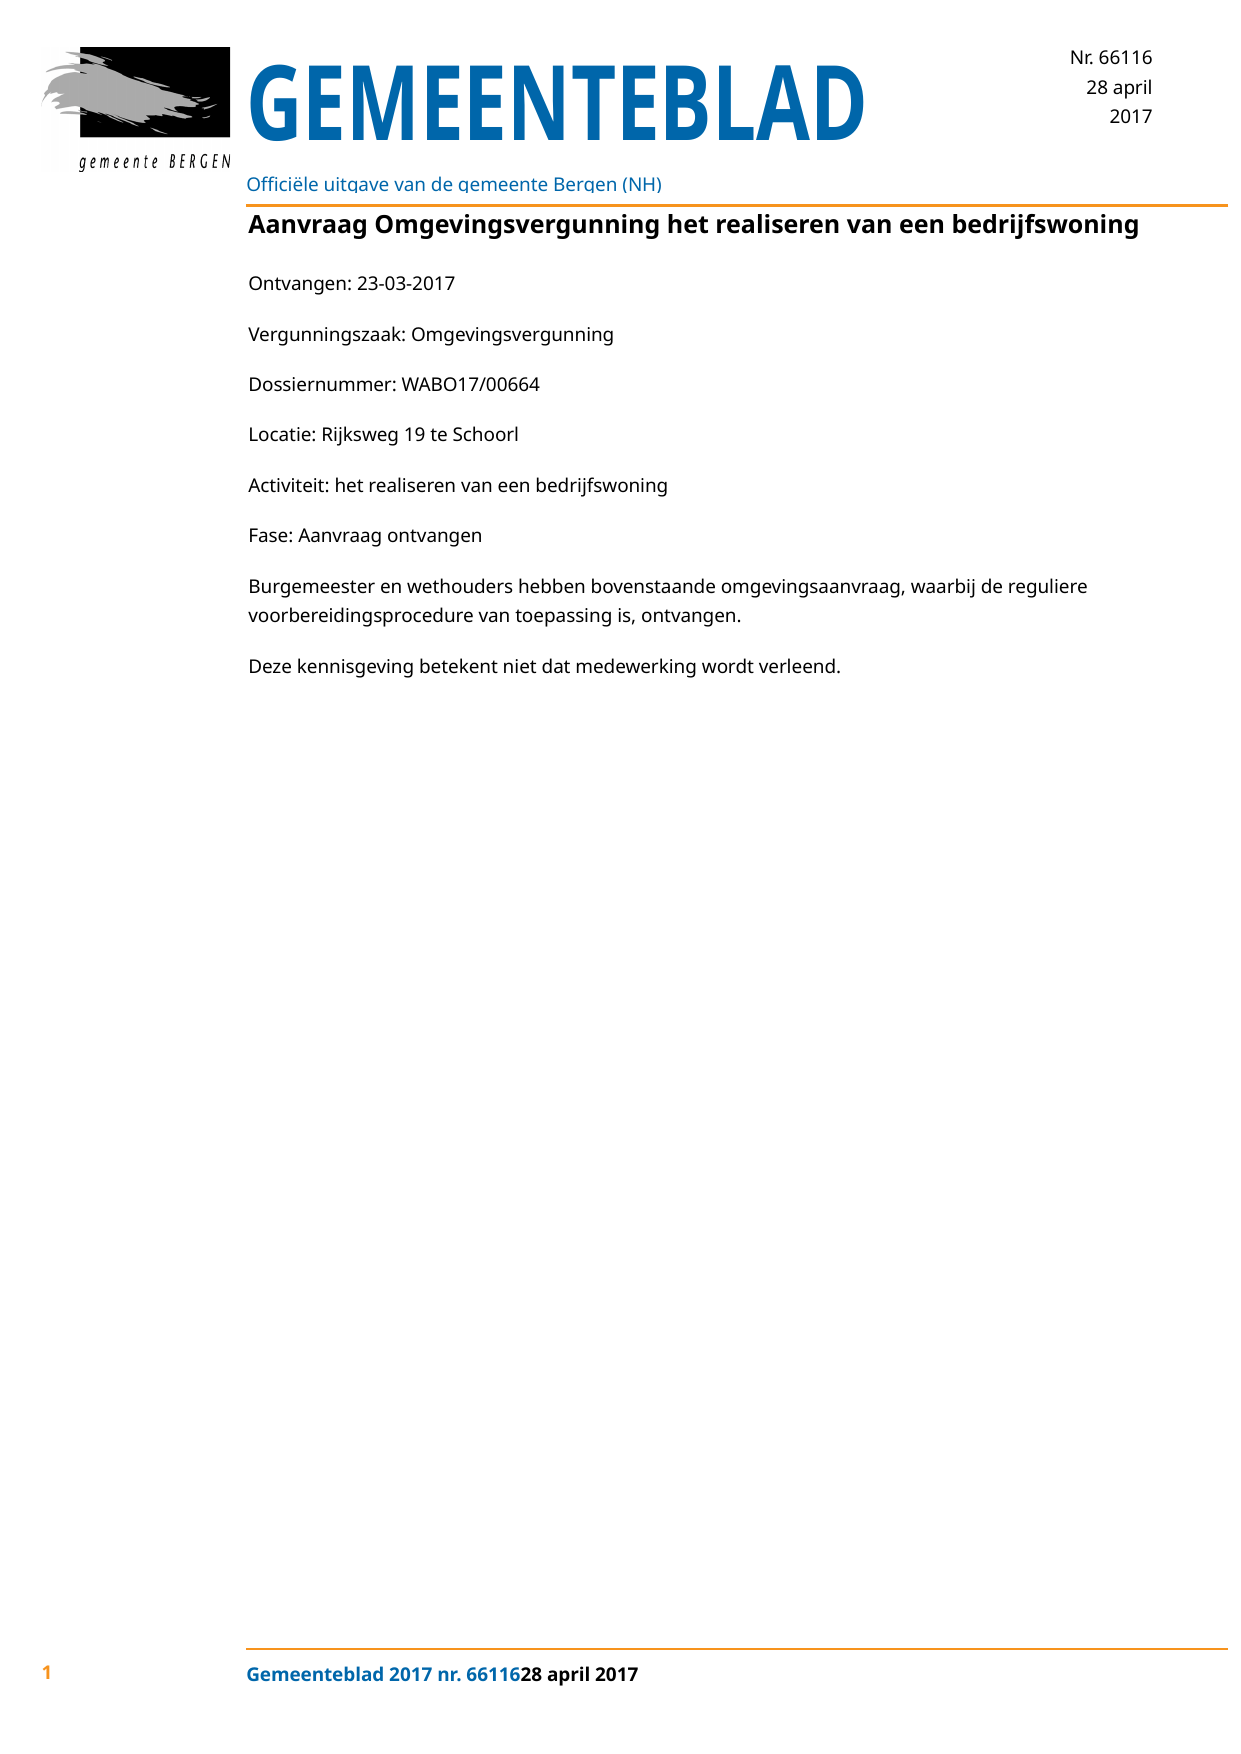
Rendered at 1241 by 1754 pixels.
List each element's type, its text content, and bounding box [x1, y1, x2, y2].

text Vergunningszaak: Omgevingsvergunning [248, 321, 1152, 346]
text Activiteit: het realiseren van een bedrijfswoning [248, 472, 1152, 498]
text Dossiernummer: WABO17/00664 [248, 371, 1152, 397]
text Fase: Aanvraag ontvangen [248, 522, 1152, 548]
picture [41, 47, 231, 172]
text Aanvraag Omgevingsvergunning het realiseren van een bedrijfswoning [248, 207, 1152, 241]
text Ontvangen: 23-03-2017 [248, 270, 1152, 296]
text Locatie: Rijksweg 19 te Schoorl [248, 422, 1152, 447]
text Burgemeester en wethouders hebben bovenstaande omgevingsaanvraag, waarbij de reguliere voorbereidingsprocedure van toepassing is, ontvangen. [248, 573, 1152, 628]
text Deze kennisgeving betekent niet dat medewerking wordt verleend. [248, 653, 1152, 678]
